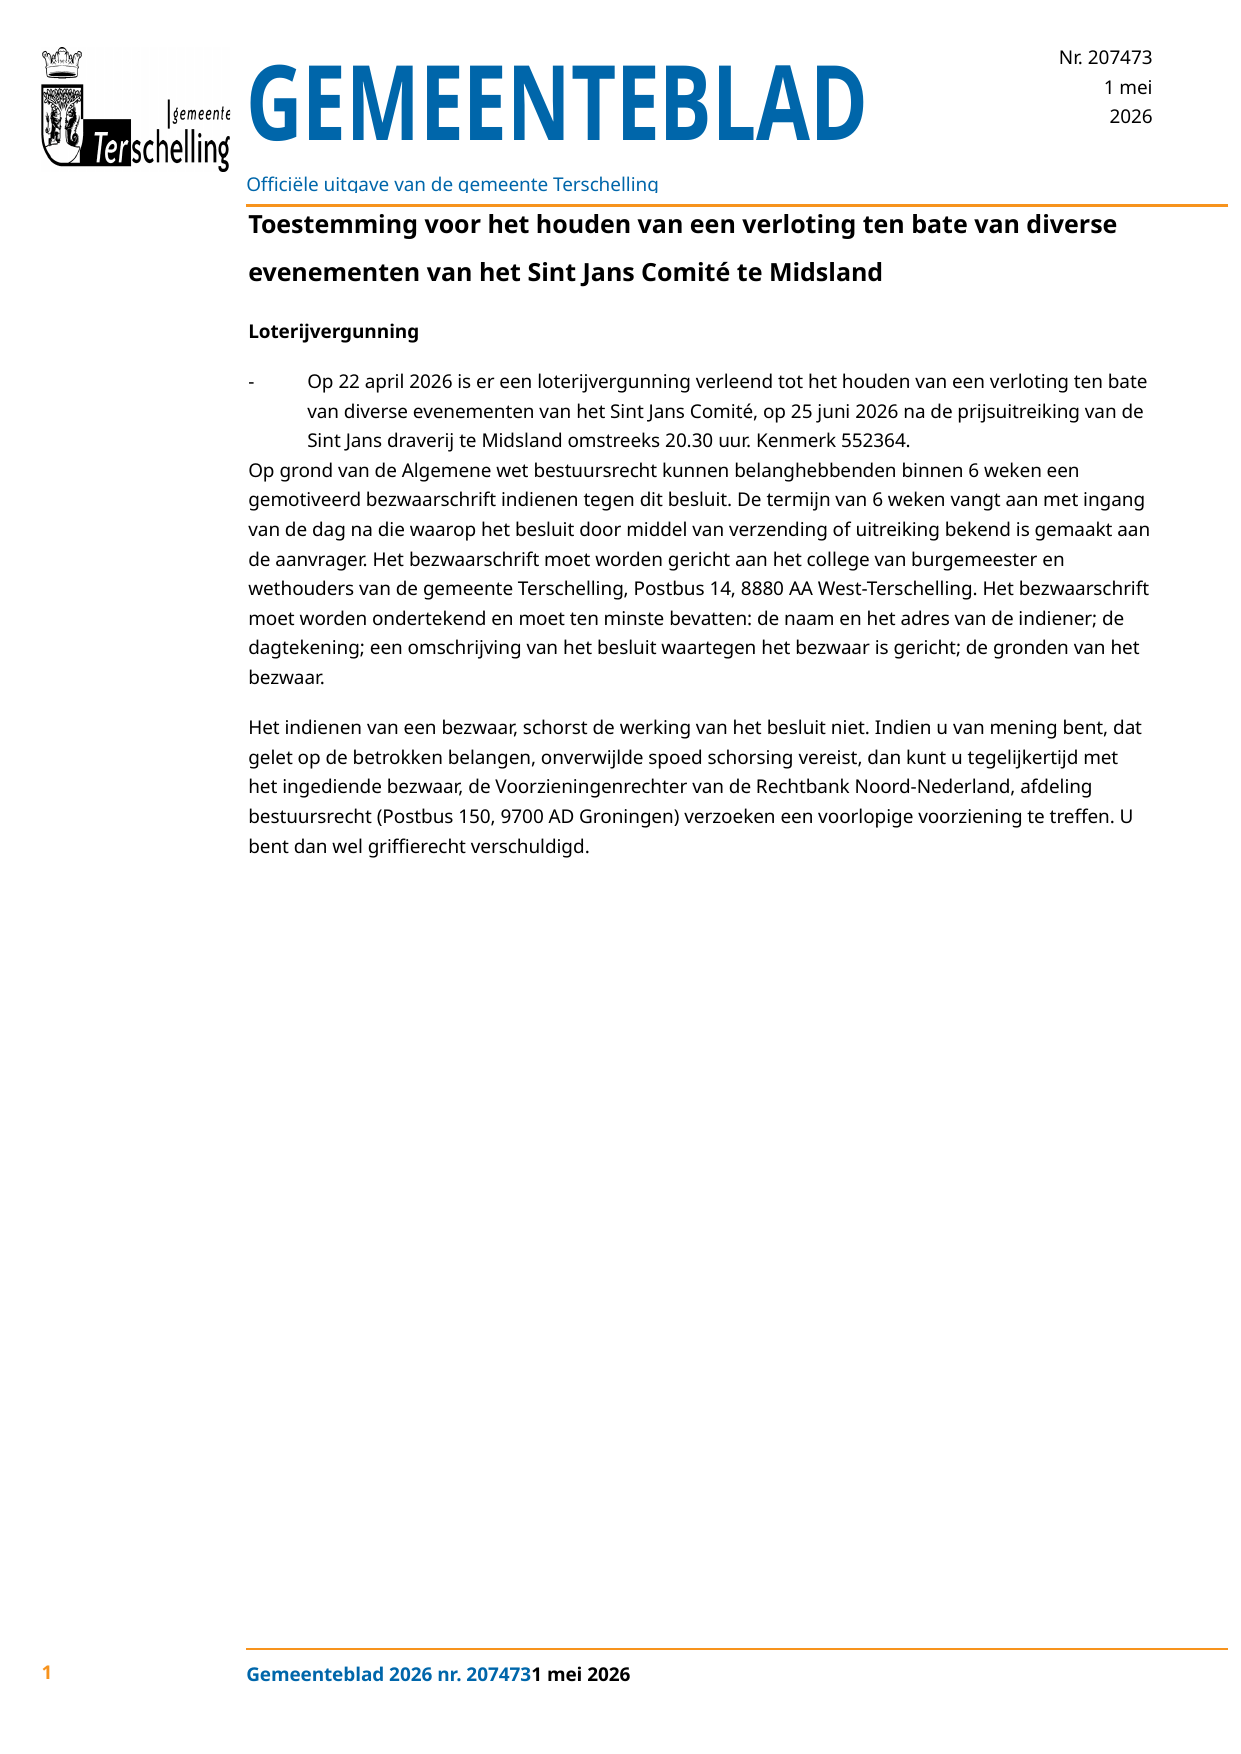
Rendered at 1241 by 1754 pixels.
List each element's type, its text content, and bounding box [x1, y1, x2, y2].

text Loterijvergunning [248, 318, 1152, 344]
text Op grond van de Algemene wet bestuursrecht kunnen belanghebbenden binnen 6 weken een gemotiveerd bezwaarschrift indienen tegen dit besluit. De termijn van 6 weken vangt aan met ingang van de dag na die waarop het besluit door middel van verzending of uitreiking bekend is gemaakt aan de aanvrager. Het bezwaarschrift moet worden gericht aan het college van burgemeester en wethouders van de gemeente Terschelling, Postbus 14, 8880 AA West-Terschelling. Het bezwaarschrift moet worden ondertekend en moet ten minste bevatten: de naam en het adres van de indiener; de dagtekening; een omschrijving van het besluit waartegen het bezwaar is gericht; de gronden van het bezwaar. [248, 457, 1152, 690]
list Op 22 april 2026 is er een loterijvergunning verleend tot het houden van een verloting ten bate van diverse evenementen van het Sint Jans Comité, op 25 juni 2026 na de prijsuitreiking van de Sint Jans draverij te Midsland omstreeks 20.30 uur. Kenmerk 552364. [248, 368, 1152, 453]
text Het indienen van een bezwaar, schorst de werking van het besluit niet. Indien u van mening bent, dat gelet op de betrokken belangen, onverwijlde spoed schorsing vereist, dan kunt u tegelijkertijd met het ingediende bezwaar, de Voorzieningenrechter van de Rechtbank Noord-Nederland, afdeling bestuursrecht (Postbus 150, 9700 AD Groningen) verzoeken een voorlopige voorziening te treffen. U bent dan wel griffierecht verschuldigd. [248, 714, 1152, 859]
picture [41, 47, 231, 172]
text Toestemming voor het houden van een verloting ten bate van diverse evenementen van het Sint Jans Comité te Midsland [248, 207, 1152, 288]
